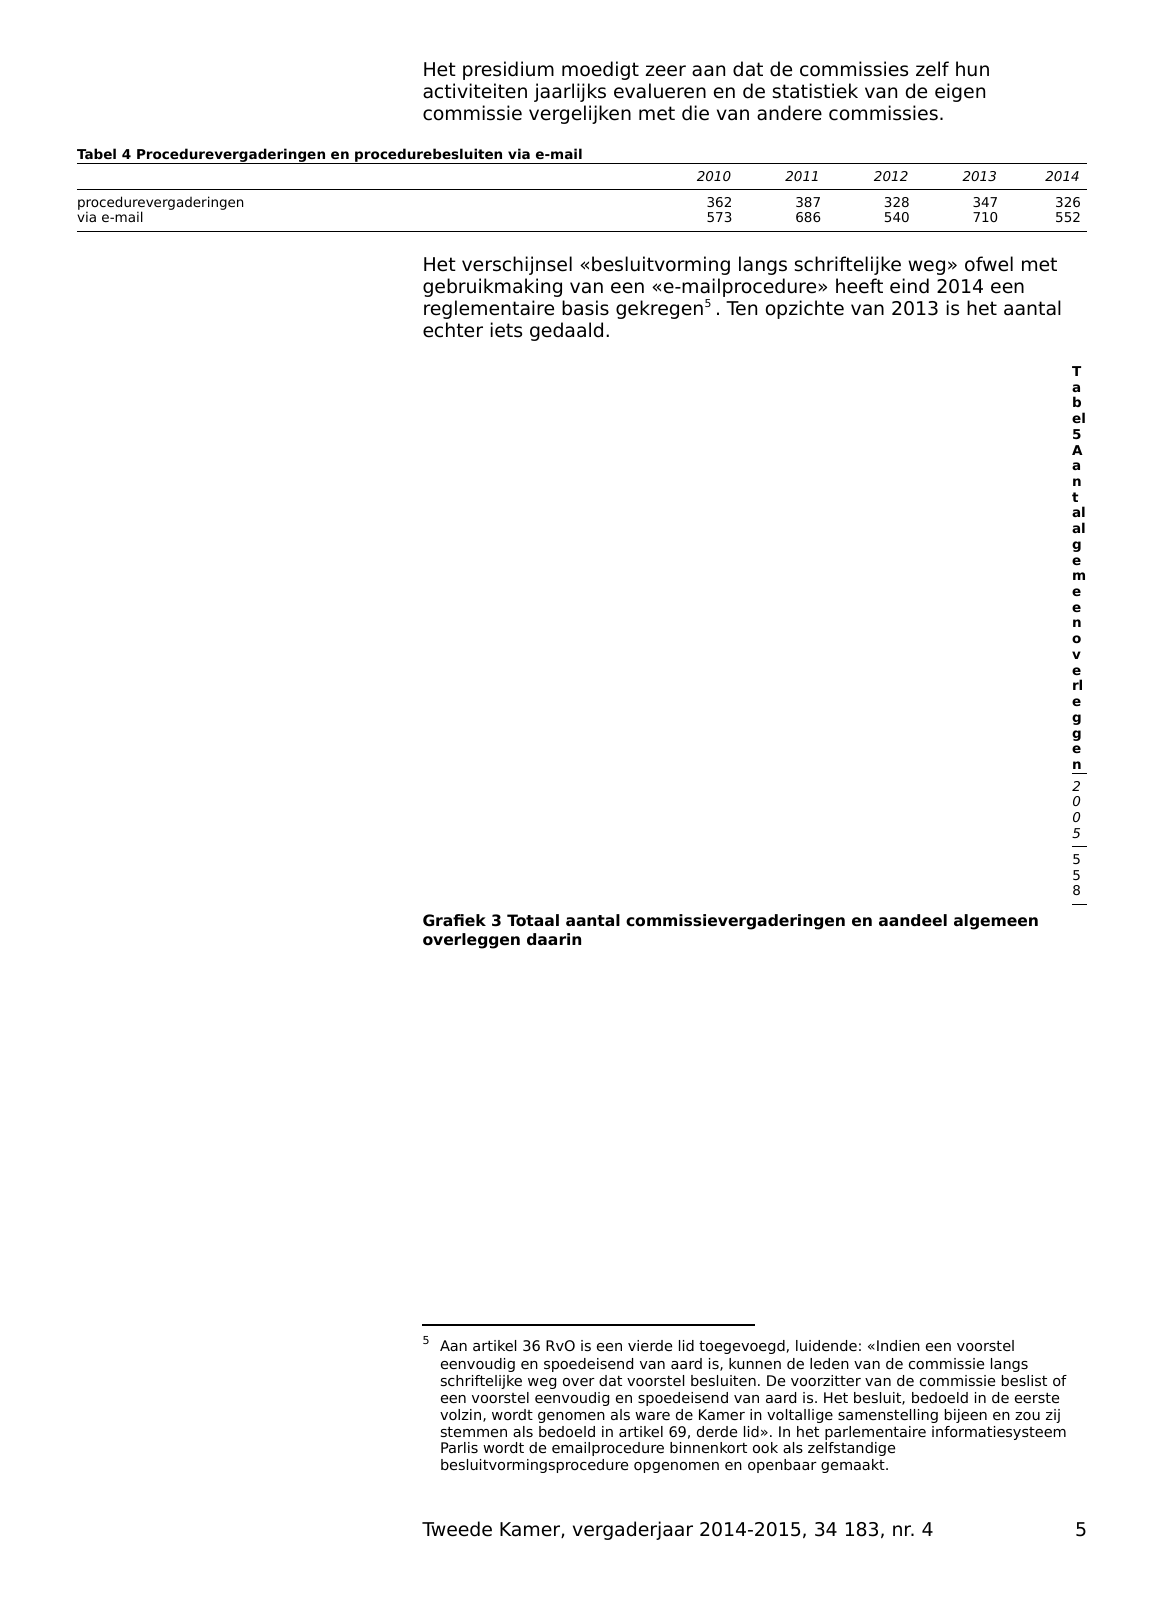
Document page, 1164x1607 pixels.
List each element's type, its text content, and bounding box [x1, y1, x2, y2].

table_cell 540 [827, 210, 915, 231]
text Aan artikel 36 RvO is een vierde lid toegevoegd, luidende: «Indien een voorstel eenvoudig en spoedeisend van aard is, kunnen de leden van de commissie langs schriftelijke weg over dat voorstel besluiten. De voorzitter van de commissie beslist of een voorstel eenvoudig en spoedeisend van aard is. Het besluit, bedoeld in de eerste volzin, wordt genomen als ware de Kamer in voltallige samenstelling bijeen en zou zij stemmen als bedoeld in artikel 69, derde lid». In het parlementaire informatiesysteem Parlis wordt de emailprocedure binnenkort ook als zelfstandige besluitvormingsprocedure opgenomen en openbaar gemaakt. [422, 1334, 1087, 1474]
table_cell procedurevergaderingen [77, 190, 649, 210]
table_cell 362 [650, 190, 738, 210]
table_cell 686 [738, 210, 827, 231]
table_cell 710 [915, 210, 1004, 231]
table_cell 328 [827, 190, 915, 210]
table_header Tabel 5 Aantal algemeen overleggen [1072, 364, 1087, 773]
table_header Tabel 4 Procedurevergaderingen en procedurebesluiten via e-mail [77, 147, 1087, 163]
text Het verschijnsel «besluitvorming langs schriftelijke weg» ofwel met gebruikmaking van een «e-mailprocedure» heeft eind 2014 een reglementaire basis gekregen. Ten opzichte van 2013 is het aantal echter iets gedaald. [422, 254, 1087, 342]
table_cell [77, 164, 649, 189]
table_cell 2010 [650, 164, 738, 189]
table_cell via e-mail [77, 210, 649, 231]
table_cell 2012 [827, 164, 915, 189]
table_cell 326 [1004, 190, 1087, 210]
table_cell 2014 [1004, 164, 1087, 189]
text Het presidium moedigt zeer aan dat de commissies zelf hun activiteiten jaarlijks evalueren en de statistiek van de eigen commissie vergelijken met die van andere commissies. [422, 59, 1087, 125]
table_cell 573 [650, 210, 738, 231]
table_cell 2011 [738, 164, 827, 189]
table_cell 347 [915, 190, 1004, 210]
table_cell 552 [1004, 210, 1087, 231]
table_cell 2013 [915, 164, 1004, 189]
table_cell 387 [738, 190, 827, 210]
text Grafiek 3 Totaal aantal commissievergaderingen en aandeel algemeen overleggen daarin [422, 912, 1072, 949]
